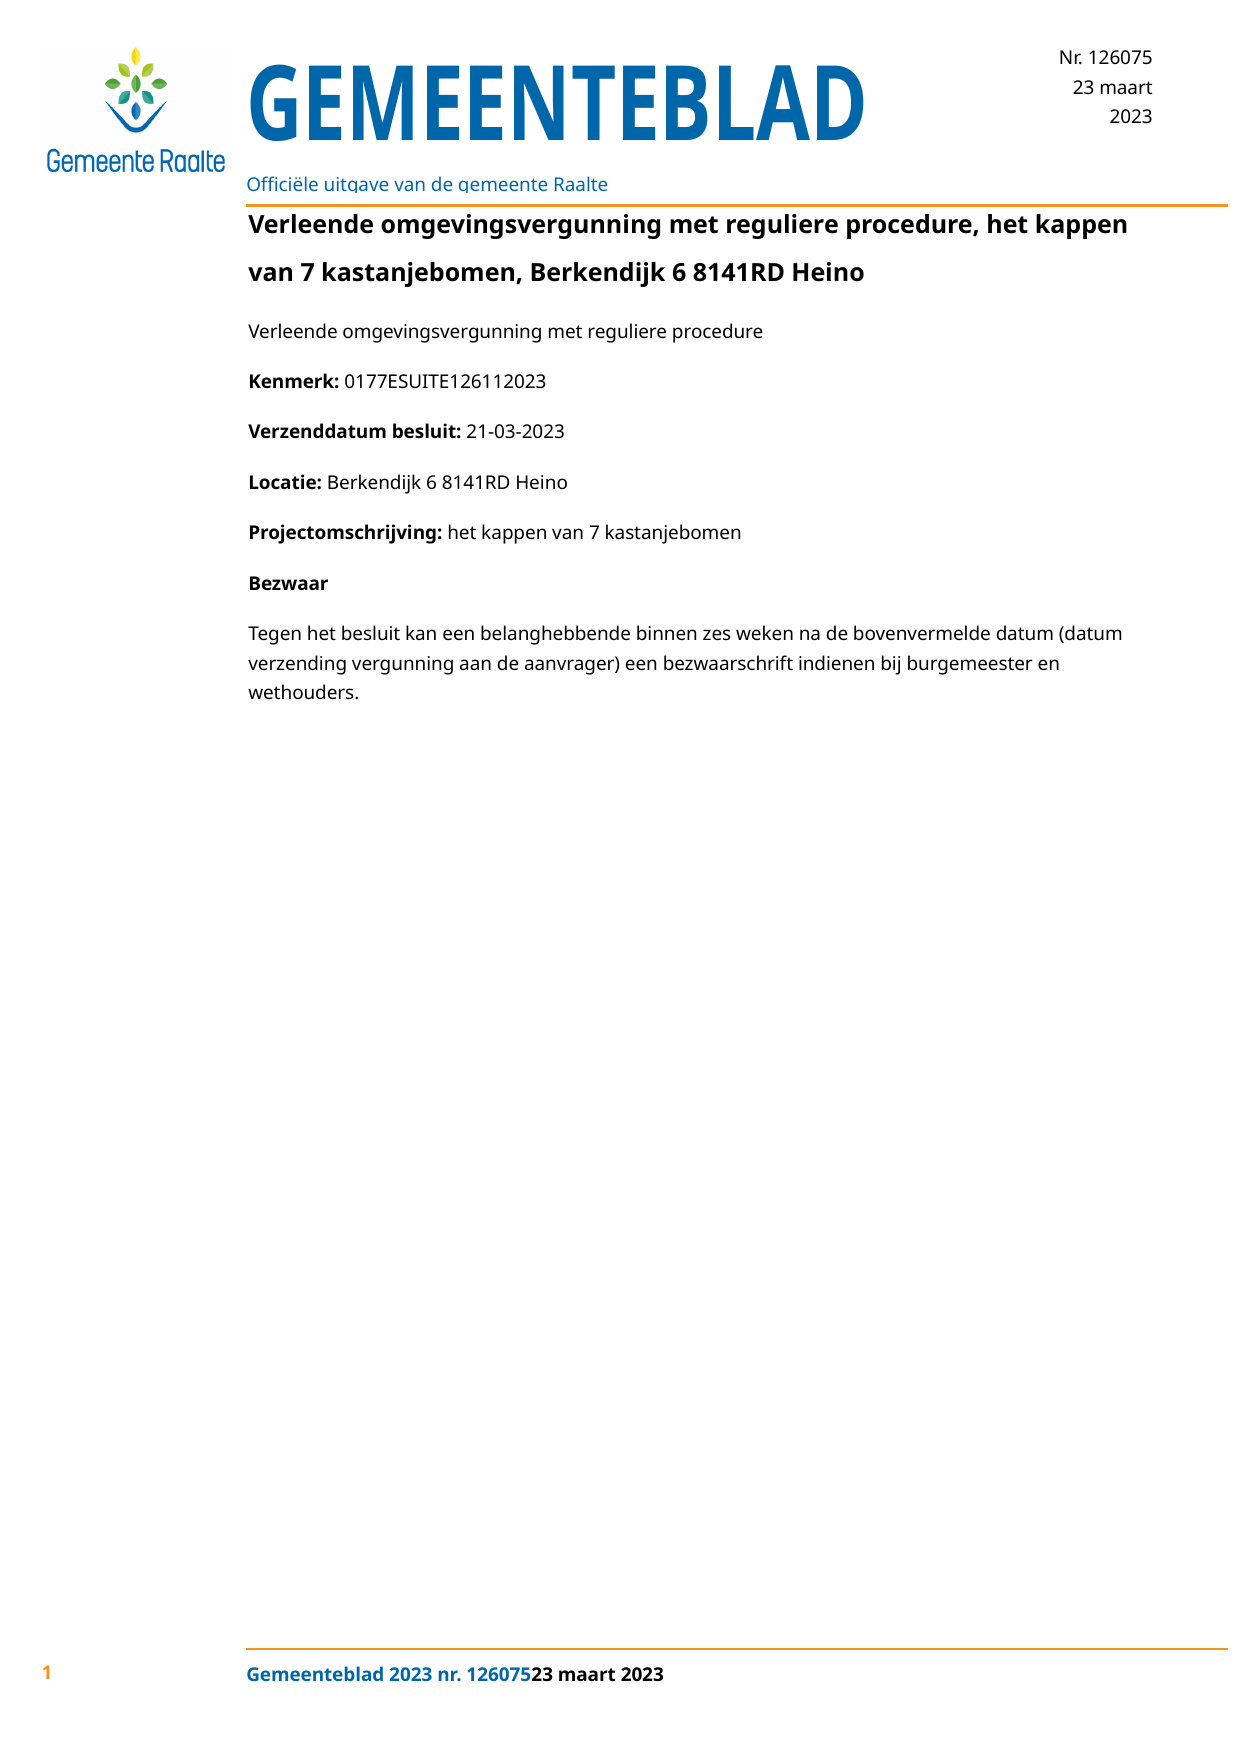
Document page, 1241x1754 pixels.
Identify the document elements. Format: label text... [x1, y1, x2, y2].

text Tegen het besluit kan een belanghebbende binnen zes weken na de bovenvermelde datum (datum verzending vergunning aan de aanvrager) een bezwaarschrift indienen bij burgemeester en wethouders. [248, 620, 1152, 705]
text Locatie: Berkendijk 6 8141RD Heino [248, 469, 1152, 495]
text Verzenddatum besluit: 21-03-2023 [248, 419, 1152, 444]
text Projectomschrijving: het kappen van 7 kastanjebomen [248, 519, 1152, 545]
text Verleende omgevingsvergunning met reguliere procedure, het kappen van 7 kastanjebomen, Berkendijk 6 8141RD Heino [248, 207, 1152, 288]
text Verleende omgevingsvergunning met reguliere procedure [248, 318, 1152, 344]
text Kenmerk: 0177ESUITE126112023 [248, 368, 1152, 394]
picture [41, 47, 231, 172]
text Bezwaar [248, 570, 1152, 596]
